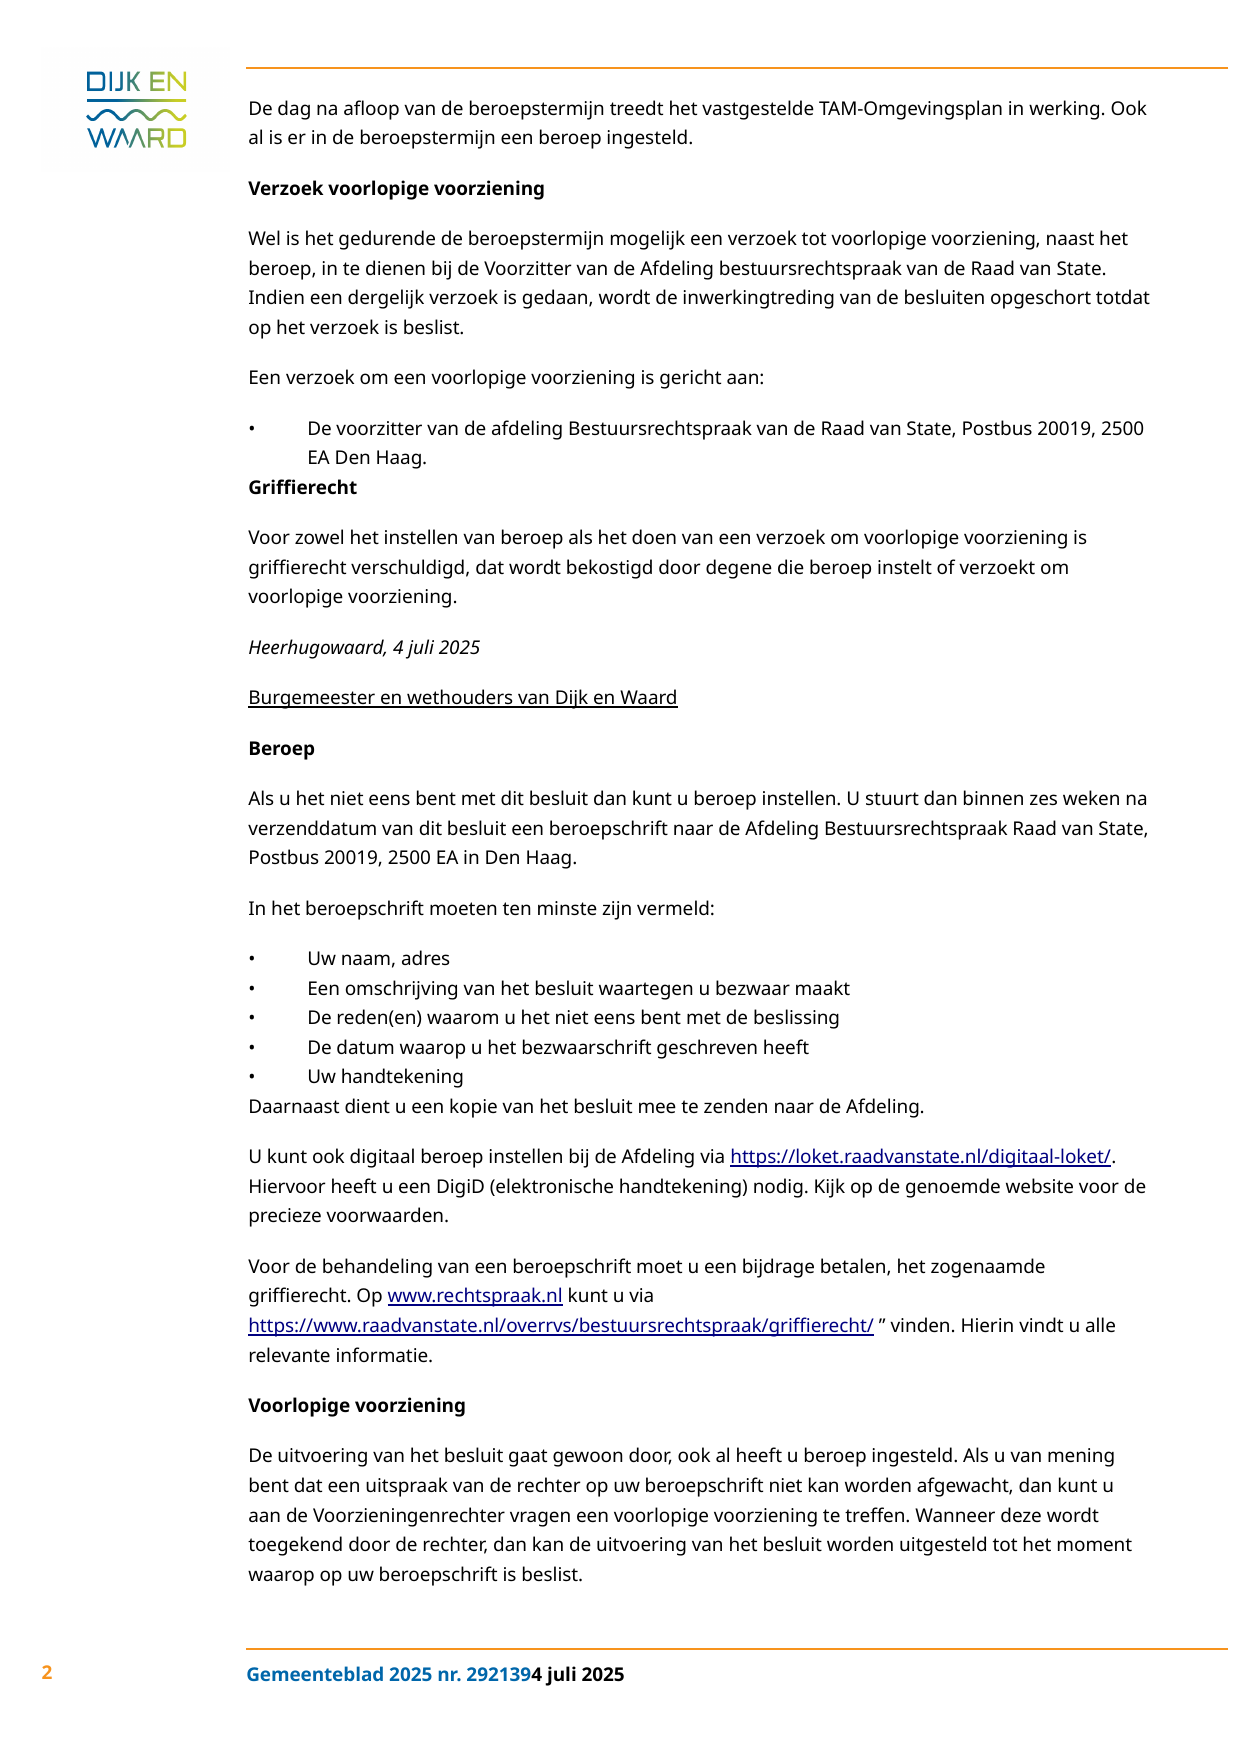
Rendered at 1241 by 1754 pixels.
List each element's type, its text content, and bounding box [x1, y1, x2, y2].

list De voorzitter van de afdeling Bestuursrechtspraak van de Raad van State, Postbus 20019, 2500 EA Den Haag. [248, 415, 1152, 470]
list Uw handtekening [248, 1063, 1152, 1089]
text Voor zowel het instellen van beroep als het doen van een verzoek om voorlopige voorziening is griffierecht verschuldigd, dat wordt bekostigd door degene die beroep instelt of verzoekt om voorlopige voorziening. [248, 524, 1152, 609]
text Een verzoek om een voorlopige voorziening is gericht aan: [248, 364, 1152, 390]
text Heerhugowaard, 4 juli 2025 [248, 634, 1152, 660]
text Voor de behandeling van een beroepschrift moet u een bijdrage betalen, het zogenaamde griffierecht. Op www.rechtspraak.nl kunt u via https://www.raadvanstate.nl/overrvs/bestuursrechtspraak/griffierecht/ ” vinden. Hierin vindt u alle relevante informatie. [248, 1253, 1152, 1368]
list Een omschrijving van het besluit waartegen u bezwaar maakt [248, 975, 1152, 1001]
text U kunt ook digitaal beroep instellen bij de Afdeling via https://loket.raadvanstate.nl/digitaal-loket/. Hiervoor heeft u een DigiD (elektronische handtekening) nodig. Kijk op de genoemde website voor de precieze voorwaarden. [248, 1143, 1152, 1228]
text Wel is het gedurende de beroepstermijn mogelijk een verzoek tot voorlopige voorziening, naast het beroep, in te dienen bij de Voorzitter van de Afdeling bestuursrechtspraak van de Raad van State. Indien een dergelijk verzoek is gedaan, wordt de inwerkingtreding van de besluiten opgeschort totdat op het verzoek is beslist. [248, 225, 1152, 340]
list Uw naam, adres [248, 945, 1152, 971]
picture [41, 47, 231, 172]
list De reden(en) waarom u het niet eens bent met de beslissing [248, 1004, 1152, 1030]
text Daarnaast dient u een kopie van het besluit mee te zenden naar de Afdeling. [248, 1093, 1152, 1119]
text De dag na afloop van de beroepstermijn treedt het vastgestelde TAM-Omgevingsplan in werking. Ook al is er in de beroepstermijn een beroep ingesteld. [248, 95, 1152, 150]
text Verzoek voorlopige voorziening [248, 175, 1152, 201]
text Voorlopige voorziening [248, 1392, 1152, 1418]
text De uitvoering van het besluit gaat gewoon door, ook al heeft u beroep ingesteld. Als u van mening bent dat een uitspraak van de rechter op uw beroepschrift niet kan worden afgewacht, dan kunt u aan de Voorzieningenrechter vragen een voorlopige voorziening te treffen. Wanneer deze wordt toegekend door de rechter, dan kan de uitvoering van het besluit worden uitgesteld tot het moment waarop op uw beroepschrift is beslist. [248, 1443, 1152, 1587]
text In het beroepschrift moeten ten minste zijn vermeld: [248, 895, 1152, 921]
text Burgemeester en wethouders van Dijk en Waard [248, 684, 1152, 710]
text Griffierecht [248, 474, 1152, 500]
list De datum waarop u het bezwaarschrift geschreven heeft [248, 1034, 1152, 1060]
text Als u het niet eens bent met dit besluit dan kunt u beroep instellen. U stuurt dan binnen zes weken na verzenddatum van dit besluit een beroepschrift naar de Afdeling Bestuursrechtspraak Raad van State, Postbus 20019, 2500 EA in Den Haag. [248, 785, 1152, 870]
text Beroep [248, 735, 1152, 761]
